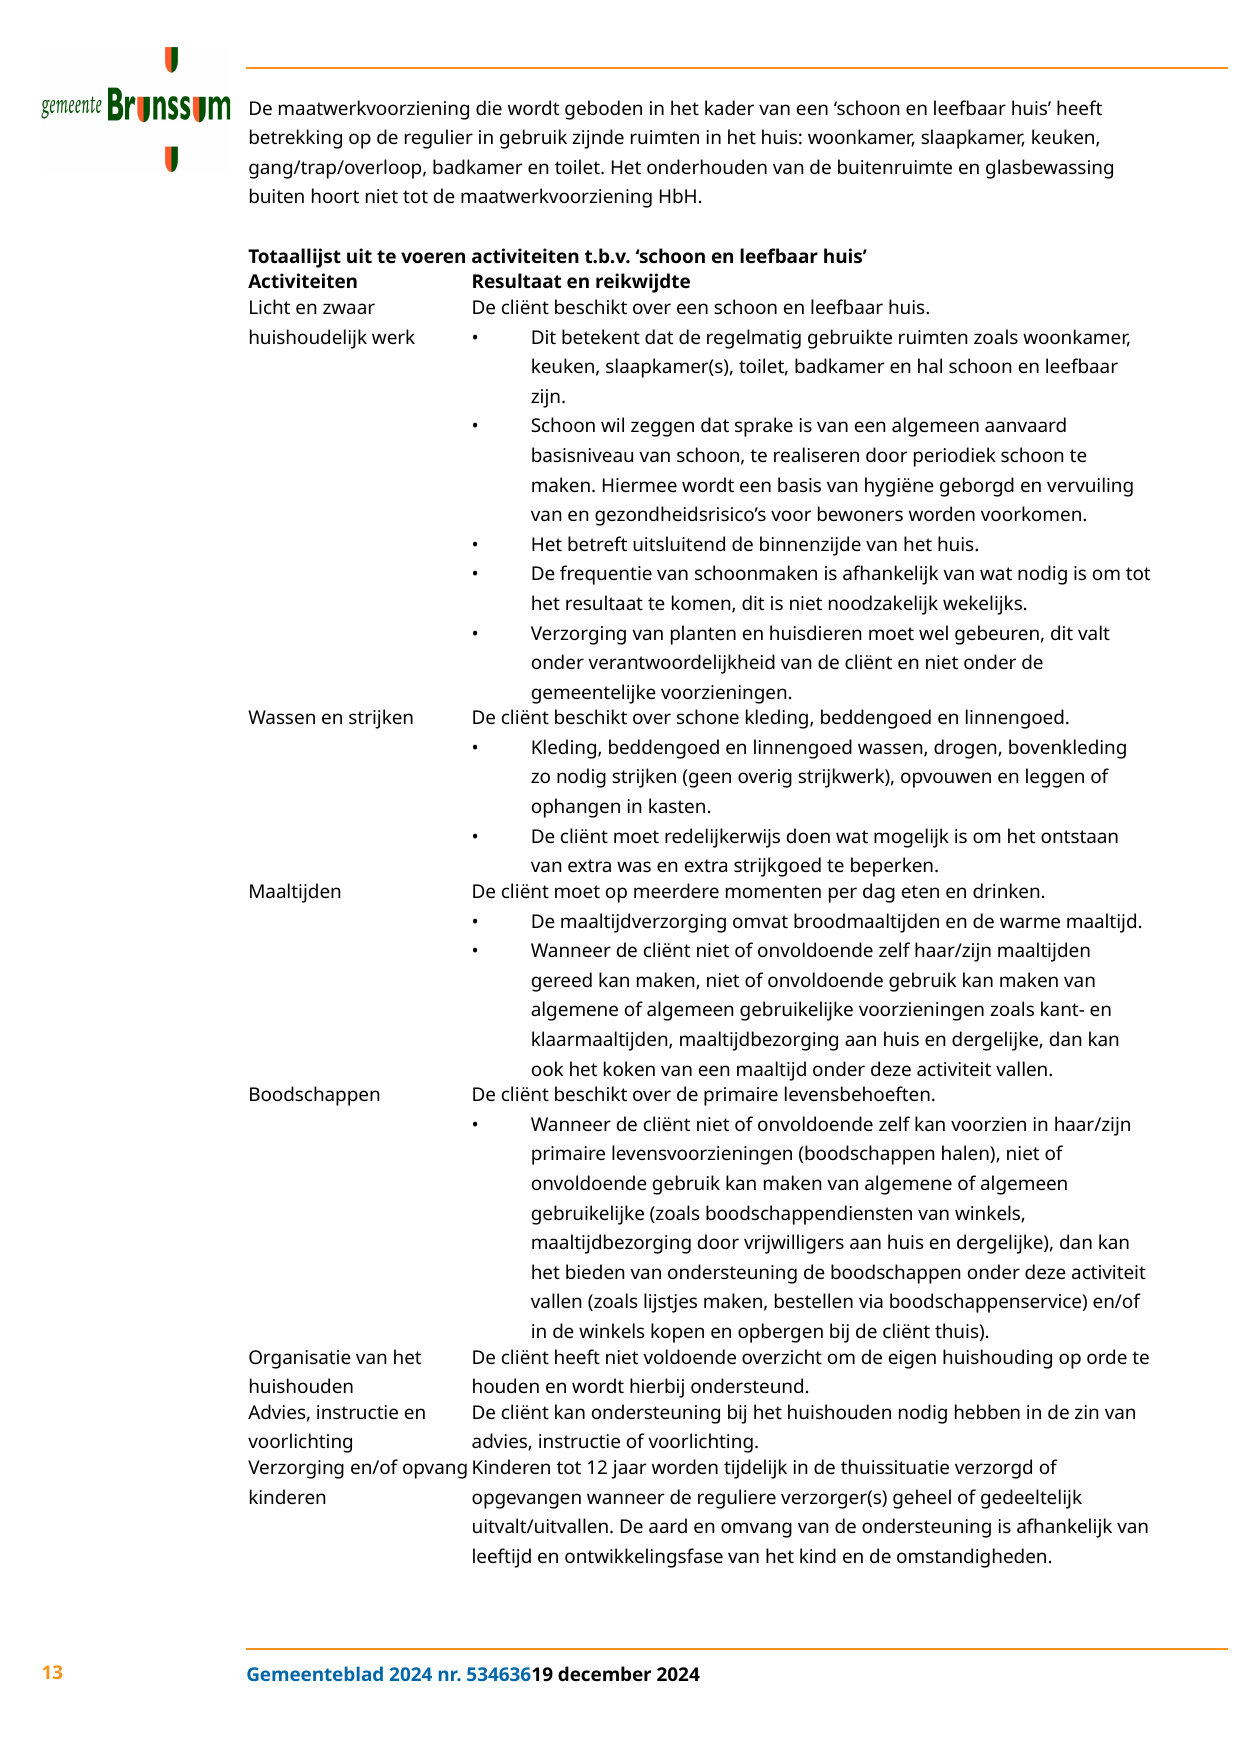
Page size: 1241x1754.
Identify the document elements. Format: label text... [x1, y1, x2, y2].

table_cell Resultaat en reikwijdte [471, 269, 1152, 294]
table_header Totaallijst uit te voeren activiteiten t.b.v. ‘schoon en leefbaar huis’ [248, 243, 1152, 268]
picture [41, 47, 231, 172]
table_cell Kinderen tot 12 jaar worden tijdelijk in de thuissituatie verzorgd of opgevangen wanneer de reguliere verzorger(s) geheel of gedeeltelijk uitvalt/uitvallen. De aard en omvang van de ondersteuning is afhankelijk van leeftijd en ontwikkelingsfase van het kind en de omstandigheden. [471, 1455, 1152, 1569]
table_cell Licht en zwaar huishoudelijk werk [248, 294, 471, 704]
table_cell De cliënt beschikt over een schoon en leefbaar huis. Dit betekent dat de regelmatig gebruikte ruimten zoals woonkamer, keuken, slaapkamer(s), toilet, badkamer en hal schoon en leefbaar zijn. Schoon wil zeggen dat sprake is van een algemeen aanvaard basisniveau van schoon, te realiseren door periodiek schoon te maken. Hiermee wordt een basis van hygiëne geborgd en vervuiling van en gezondheidsrisico’s voor bewoners worden voorkomen. Het betreft uitsluitend de binnenzijde van het huis. De frequentie van schoonmaken is afhankelijk van wat nodig is om tot het resultaat te komen, dit is niet noodzakelijk wekelijks. Verzorging van planten en huisdieren moet wel gebeuren, dit valt onder verantwoordelijkheid van de cliënt en niet onder de gemeentelijke voorzieningen. [471, 294, 1152, 704]
table_cell De cliënt kan ondersteuning bij het huishouden nodig hebben in de zin van advies, instructie of voorlichting. [471, 1399, 1152, 1454]
table_cell Wassen en strijken [248, 705, 471, 878]
table_cell Activiteiten [248, 269, 471, 294]
table_cell De cliënt heeft niet voldoende overzicht om de eigen huishouding op orde te houden en wordt hierbij ondersteund. [471, 1344, 1152, 1399]
text De maatwerkvoorziening die wordt geboden in het kader van een ‘schoon en leefbaar huis’ heeft betrekking op de regulier in gebruik zijnde ruimten in het huis: woonkamer, slaapkamer, keuken, gang/trap/overloop, badkamer en toilet. Het onderhouden van de buitenruimte en glasbewassing buiten hoort niet tot de maatwerkvoorziening HbH. [248, 95, 1152, 209]
table_cell Advies, instructie en voorlichting [248, 1399, 471, 1454]
table_cell Boodschappen [248, 1081, 471, 1344]
table_cell Organisatie van het huishouden [248, 1344, 471, 1399]
table_cell De cliënt beschikt over schone kleding, beddengoed en linnengoed. Kleding, beddengoed en linnengoed wassen, drogen, bovenkleding zo nodig strijken (geen overig strijkwerk), opvouwen en leggen of ophangen in kasten. De cliënt moet redelijkerwijs doen wat mogelijk is om het ontstaan van extra was en extra strijkgoed te beperken. [471, 705, 1152, 878]
table_cell De cliënt moet op meerdere momenten per dag eten en drinken. De maaltijdverzorging omvat broodmaaltijden en de warme maaltijd. Wanneer de cliënt niet of onvoldoende zelf haar/zijn maaltijden gereed kan maken, niet of onvoldoende gebruik kan maken van algemene of algemeen gebruikelijke voorzieningen zoals kant- en klaarmaaltijden, maaltijdbezorging aan huis en dergelijke, dan kan ook het koken van een maaltijd onder deze activiteit vallen. [471, 878, 1152, 1081]
table_cell Verzorging en/of opvang kinderen [248, 1455, 471, 1569]
table_cell Maaltijden [248, 878, 471, 1081]
table_cell De cliënt beschikt over de primaire levensbehoeften. Wanneer de cliënt niet of onvoldoende zelf kan voorzien in haar/zijn primaire levensvoorzieningen (boodschappen halen), niet of onvoldoende gebruik kan maken van algemene of algemeen gebruikelijke (zoals boodschappendiensten van winkels, maaltijdbezorging door vrijwilligers aan huis en dergelijke), dan kan het bieden van ondersteuning de boodschappen onder deze activiteit vallen (zoals lijstjes maken, bestellen via boodschappenservice) en/of in de winkels kopen en opbergen bij de cliënt thuis). [471, 1081, 1152, 1344]
